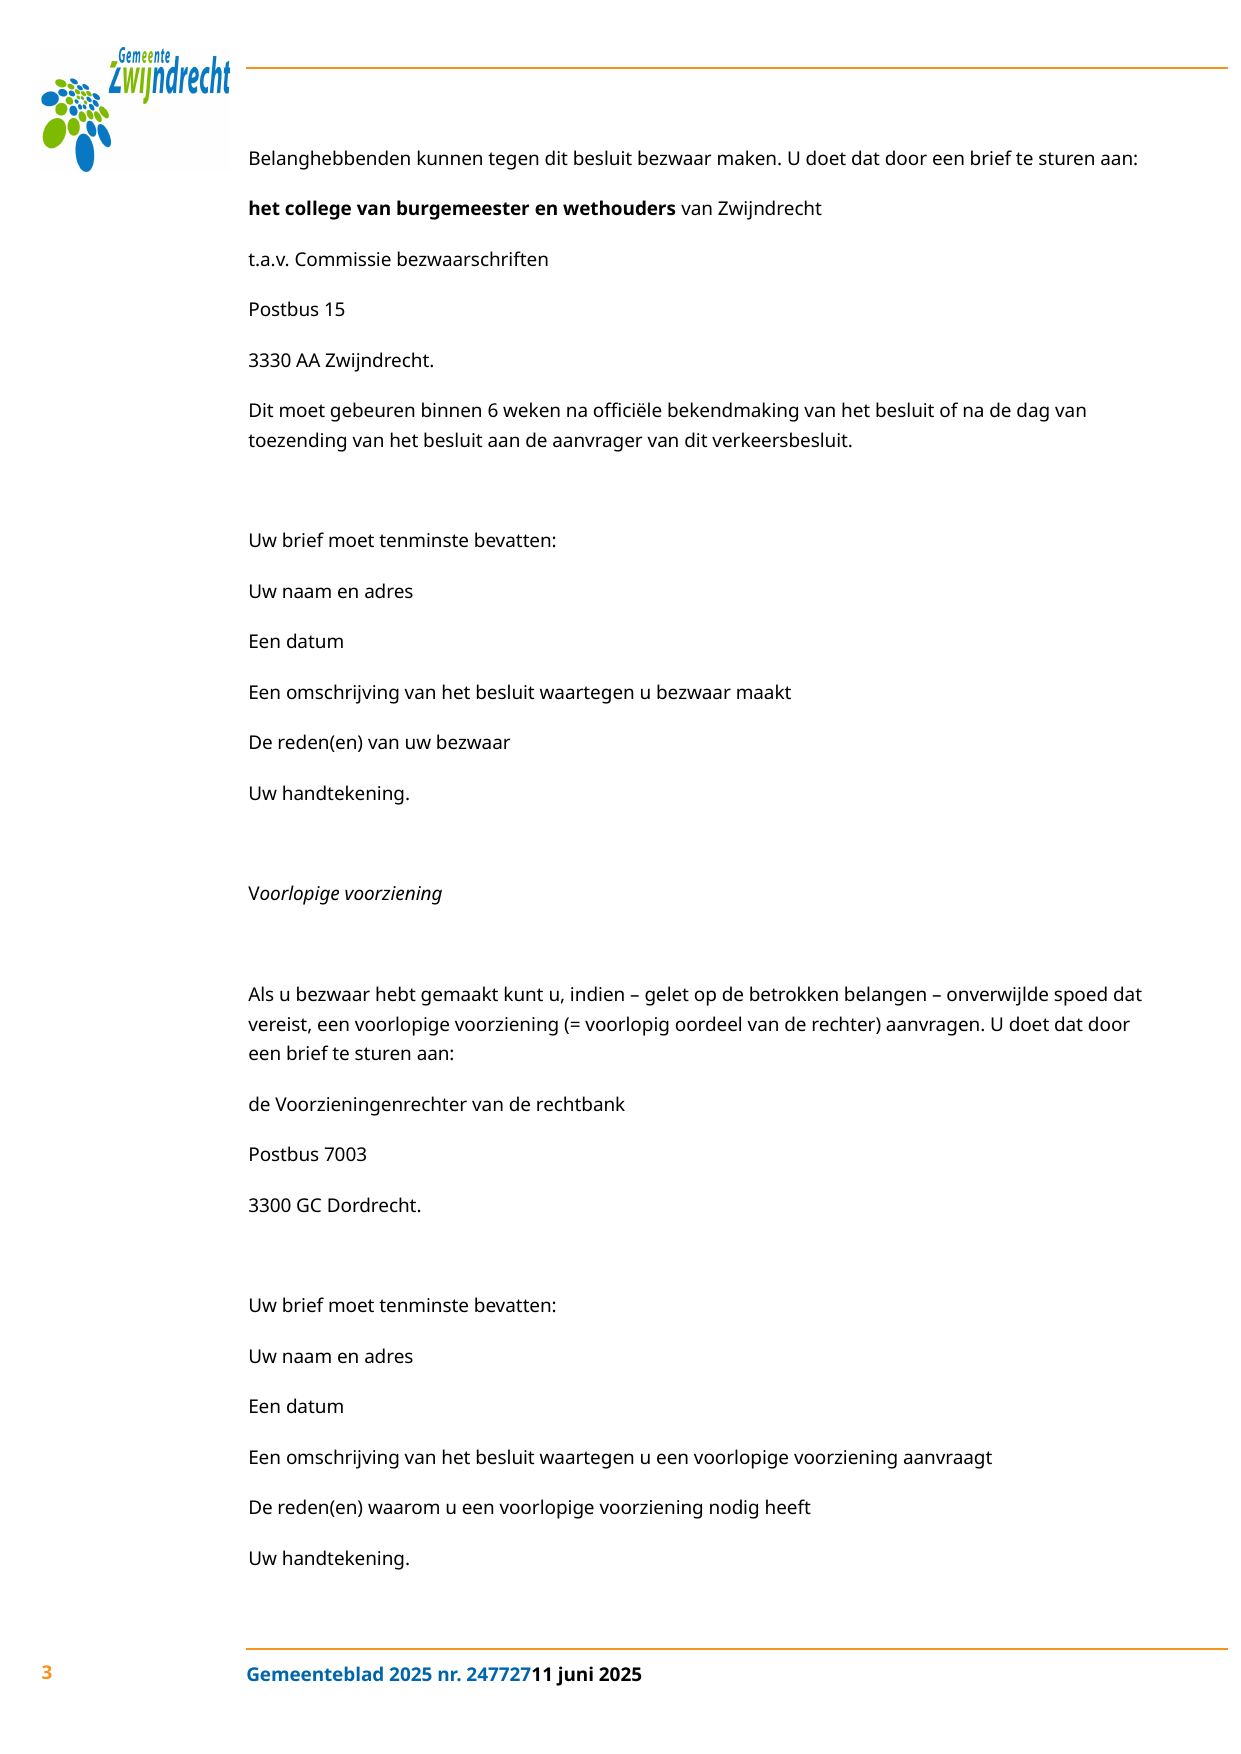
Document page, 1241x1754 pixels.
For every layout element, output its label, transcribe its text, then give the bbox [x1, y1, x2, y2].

text Postbus 7003 [248, 1141, 1152, 1167]
text Postbus 15 [248, 296, 1152, 322]
text Een omschrijving van het besluit waartegen u bezwaar maakt [248, 679, 1152, 705]
text Uw handtekening. [248, 1545, 1152, 1571]
text Uw naam en adres [248, 578, 1152, 604]
text Een datum [248, 1393, 1152, 1419]
text de Voorzieningenrechter van de rechtbank [248, 1091, 1152, 1117]
text Uw brief moet tenminste bevatten: [248, 528, 1152, 553]
text Een omschrijving van het besluit waartegen u een voorlopige voorziening aanvraagt [248, 1444, 1152, 1470]
text 3330 AA Zwijndrecht. [248, 347, 1152, 373]
text Belanghebbenden kunnen tegen dit besluit bezwaar maken. U doet dat door een brief te sturen aan: [248, 145, 1152, 171]
text Een datum [248, 628, 1152, 654]
text Uw naam en adres [248, 1343, 1152, 1369]
text De reden(en) waarom u een voorlopige voorziening nodig heeft [248, 1494, 1152, 1520]
text Uw brief moet tenminste bevatten: [248, 1293, 1152, 1318]
text Uw handtekening. [248, 780, 1152, 806]
text Dit moet gebeuren binnen 6 weken na officiële bekendmaking van het besluit of na de dag van toezending van het besluit aan de aanvrager van dit verkeersbesluit. [248, 397, 1152, 453]
text De reden(en) van uw bezwaar [248, 729, 1152, 755]
text 3300 GC Dordrecht. [248, 1192, 1152, 1218]
picture [41, 47, 231, 172]
text het college van burgemeester en wethouders van Zwijndrecht [248, 196, 1152, 221]
text Als u bezwaar hebt gemaakt kunt u, indien – gelet op de betrokken belangen – onverwijlde spoed dat vereist, een voorlopige voorziening (= voorlopig oordeel van de rechter) aanvragen. U doet dat door een brief te sturen aan: [248, 981, 1152, 1066]
text t.a.v. Commissie bezwaarschriften [248, 246, 1152, 272]
text Voorlopige voorziening [248, 881, 1152, 906]
